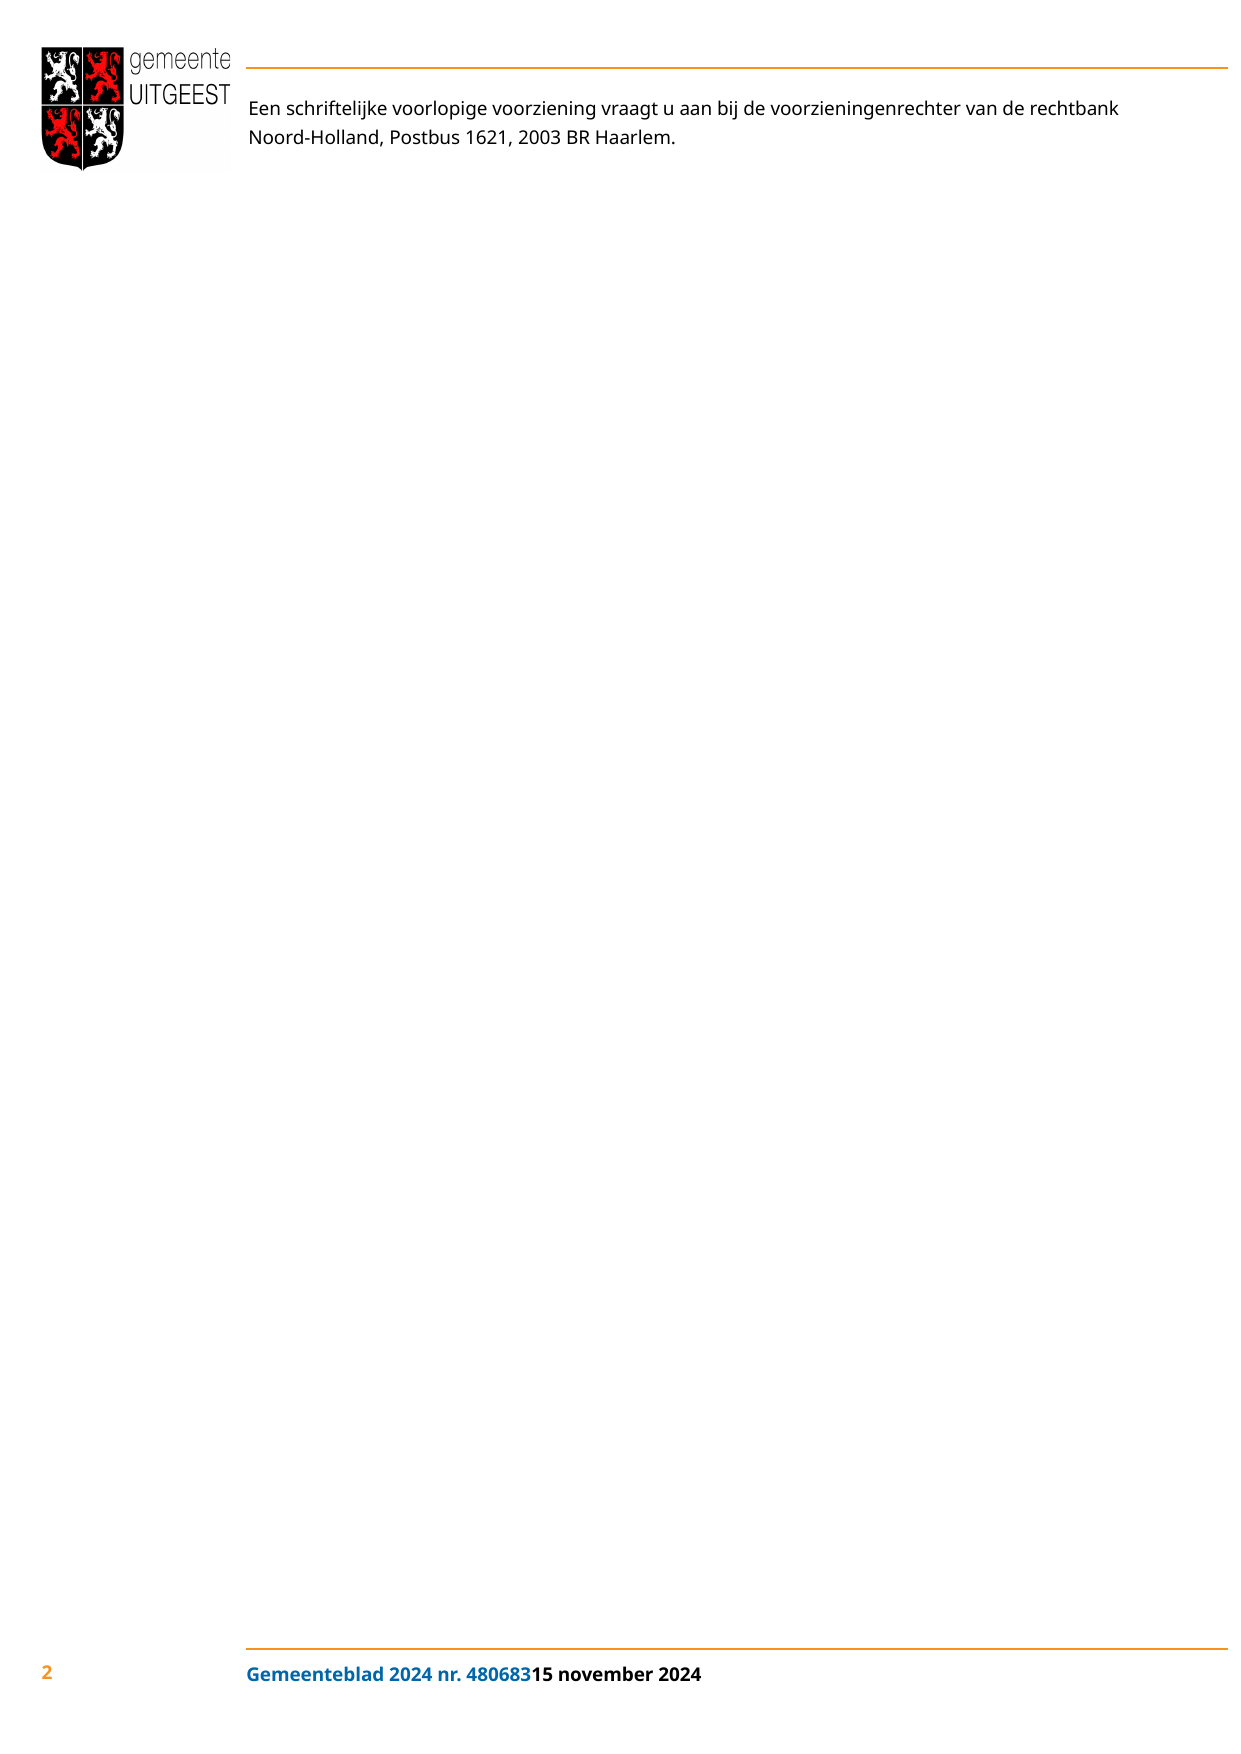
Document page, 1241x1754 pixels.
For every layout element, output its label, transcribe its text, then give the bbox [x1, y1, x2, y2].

text Een schriftelijke voorlopige voorziening vraagt u aan bij de voorzieningenrechter van de rechtbank Noord-Holland, Postbus 1621, 2003 BR Haarlem. [248, 95, 1152, 150]
picture [41, 47, 231, 172]
